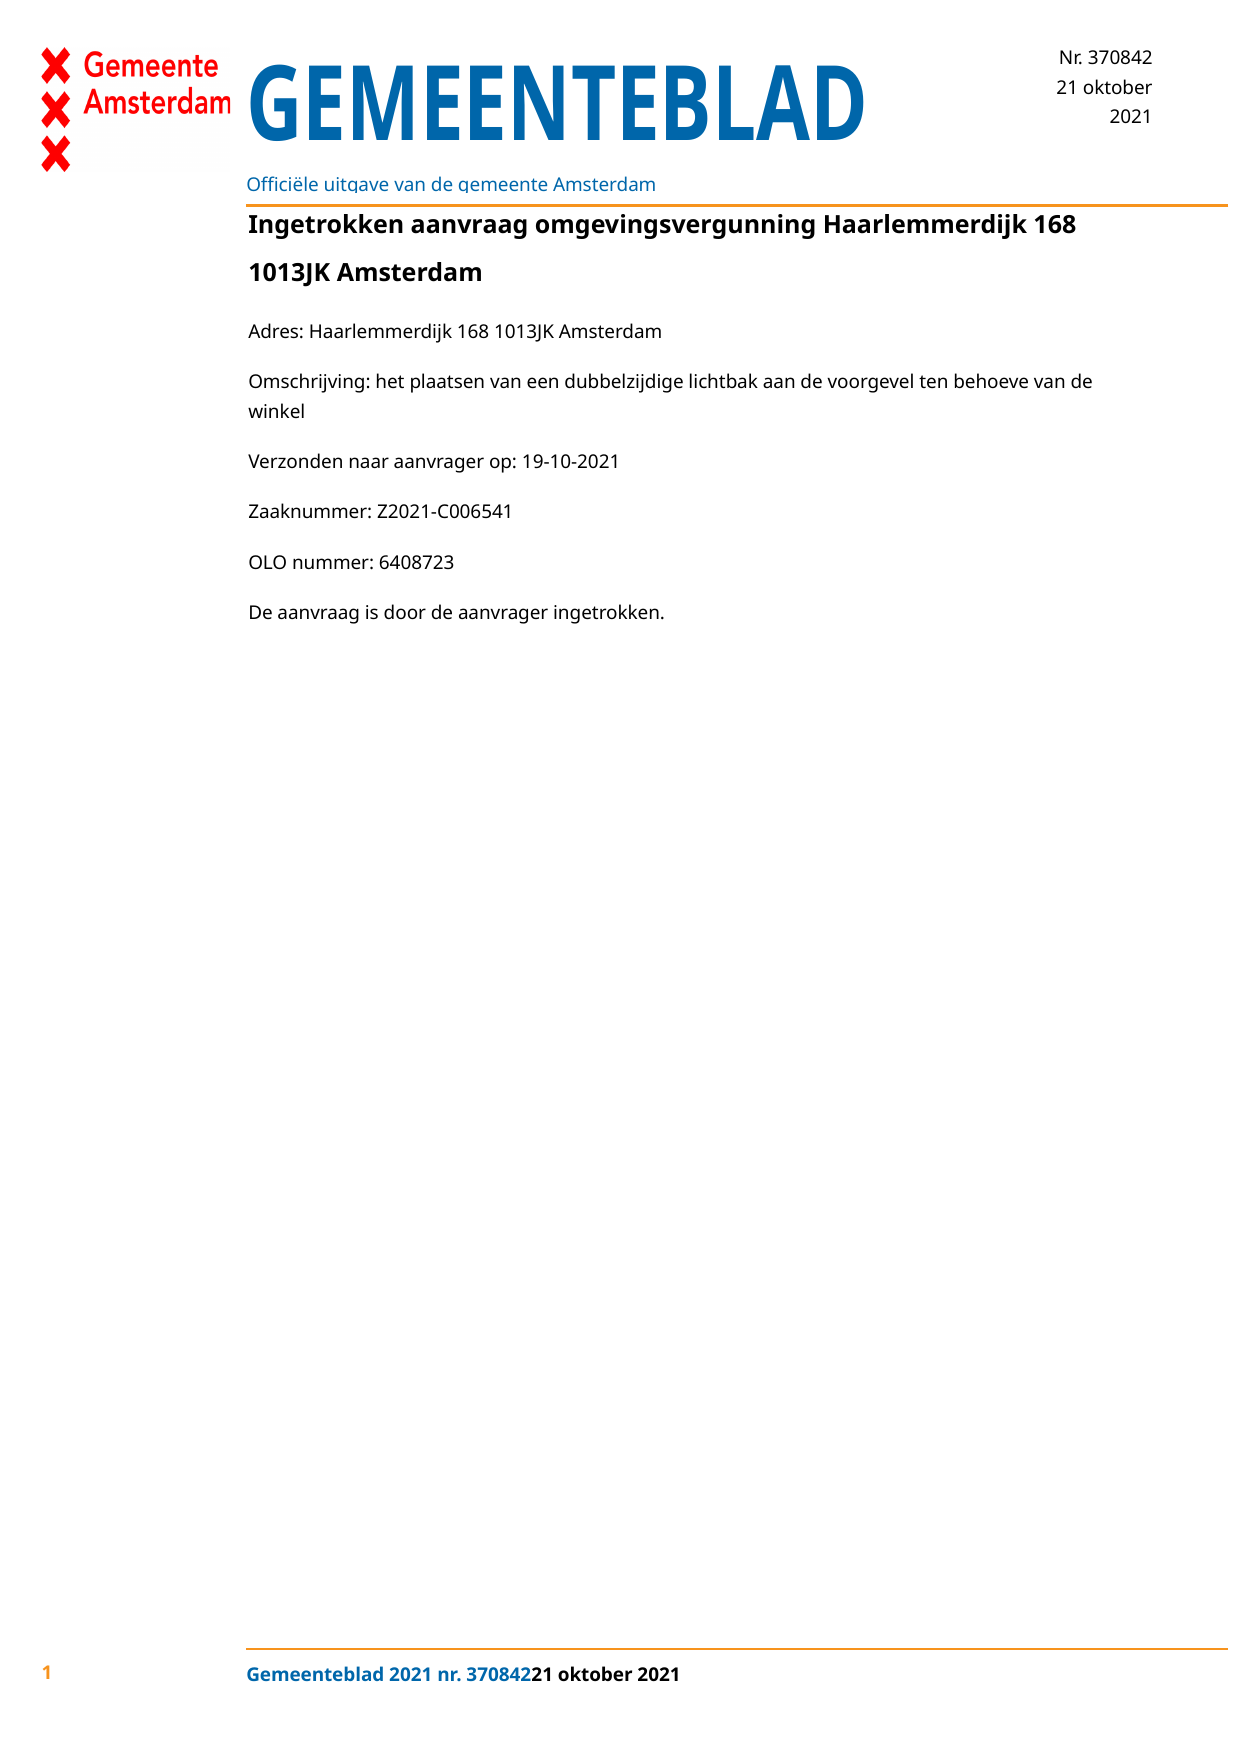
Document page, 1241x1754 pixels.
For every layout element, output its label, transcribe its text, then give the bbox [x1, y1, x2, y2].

text OLO nummer: 6408723 [248, 549, 1152, 575]
text Verzonden naar aanvrager op: 19-10-2021 [248, 448, 1152, 474]
text Zaaknummer: Z2021-C006541 [248, 499, 1152, 524]
text Adres: Haarlemmerdijk 168 1013JK Amsterdam [248, 318, 1152, 344]
picture [41, 47, 231, 172]
text Omschrijving: het plaatsen van een dubbelzijdige lichtbak aan de voorgevel ten behoeve van de winkel [248, 368, 1152, 424]
text Ingetrokken aanvraag omgevingsvergunning Haarlemmerdijk 168 1013JK Amsterdam [248, 207, 1152, 288]
text De aanvraag is door de aanvrager ingetrokken. [248, 599, 1152, 625]
